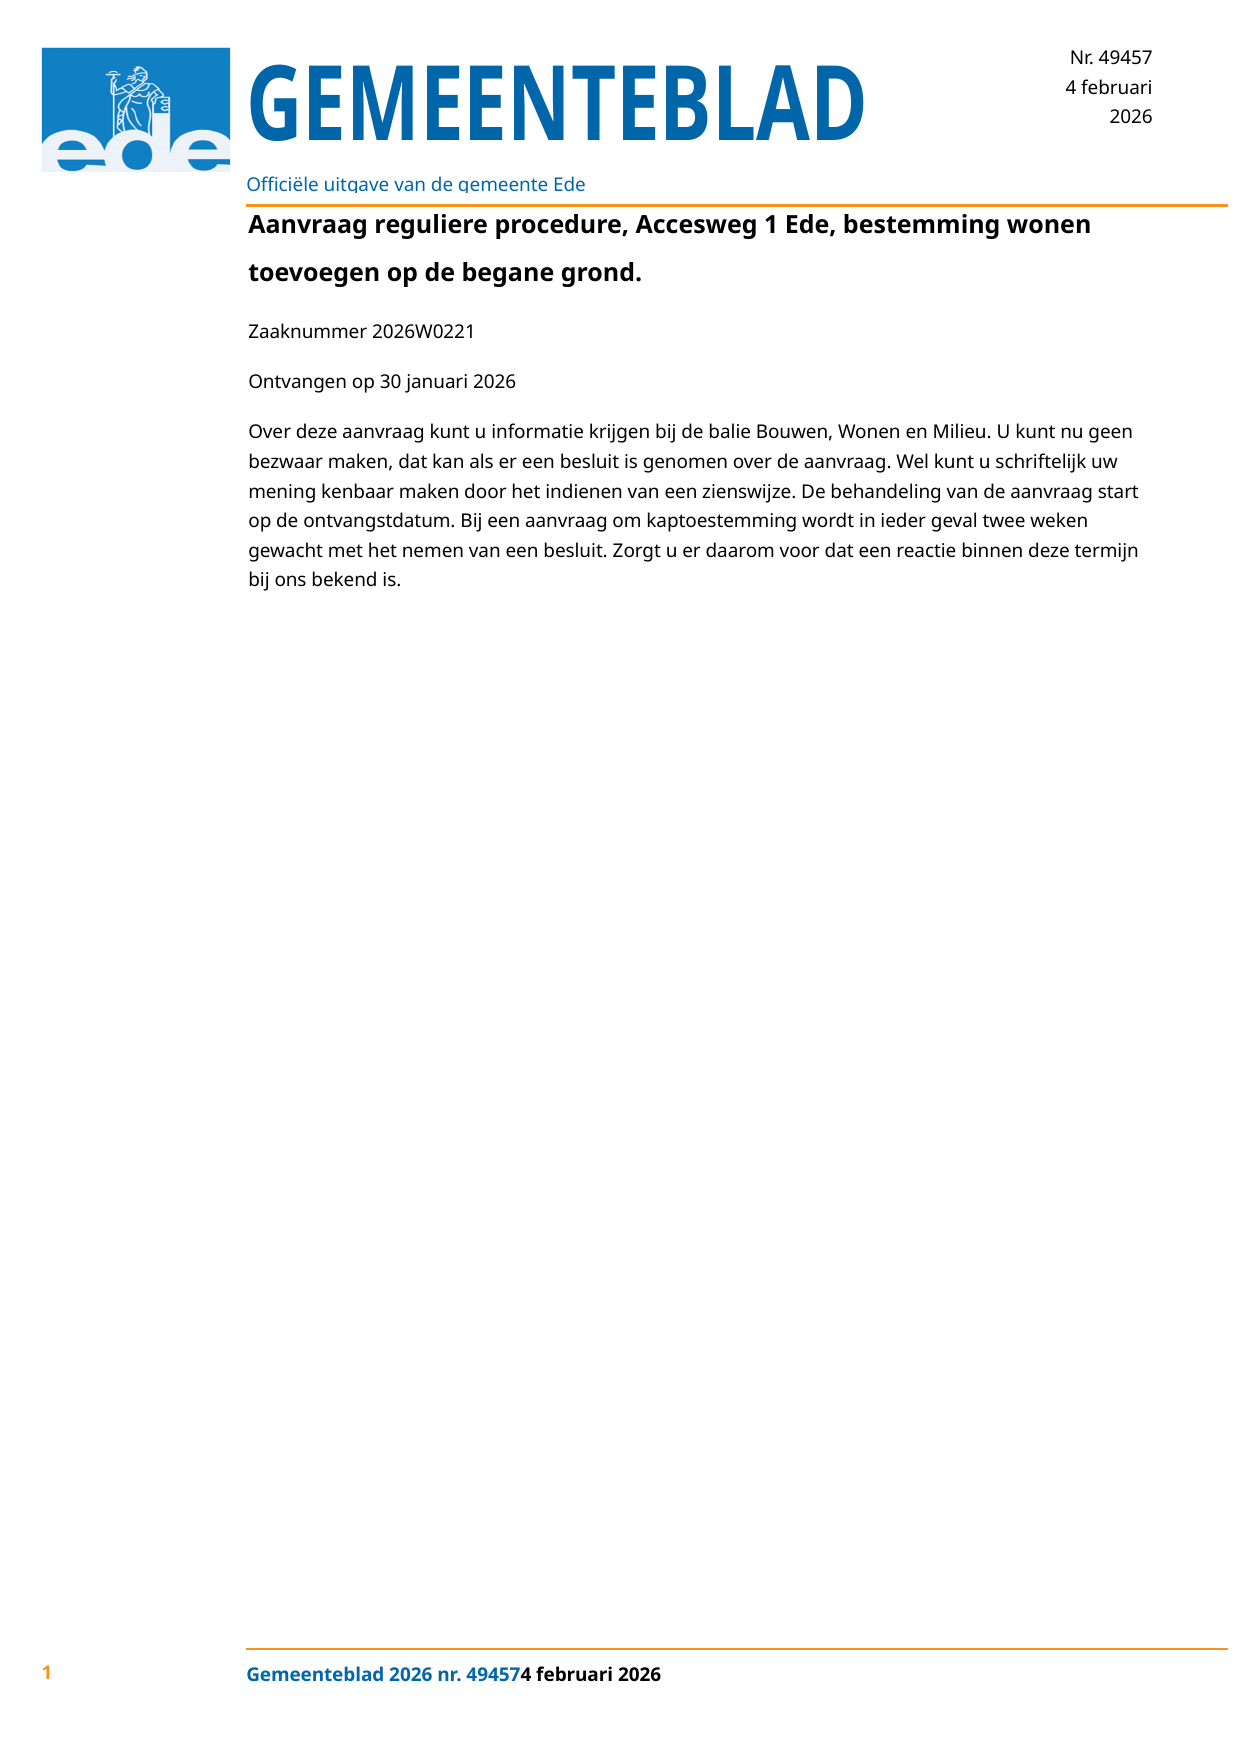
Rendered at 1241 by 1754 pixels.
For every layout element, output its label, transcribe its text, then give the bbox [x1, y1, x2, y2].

text Zaaknummer 2026W0221 [248, 318, 1152, 344]
picture [41, 47, 231, 172]
text Aanvraag reguliere procedure, Accesweg 1 Ede, bestemming wonen toevoegen op de begane grond. [248, 207, 1152, 288]
text Over deze aanvraag kunt u informatie krijgen bij de balie Bouwen, Wonen en Milieu. U kunt nu geen bezwaar maken, dat kan als er een besluit is genomen over de aanvraag. Wel kunt u schriftelijk uw mening kenbaar maken door het indienen van een zienswijze. De behandeling van de aanvraag start op de ontvangstdatum. Bij een aanvraag om kaptoestemming wordt in ieder geval twee weken gewacht met het nemen van een besluit. Zorgt u er daarom voor dat een reactie binnen deze termijn bij ons bekend is. [248, 419, 1152, 592]
text Ontvangen op 30 januari 2026 [248, 368, 1152, 394]
